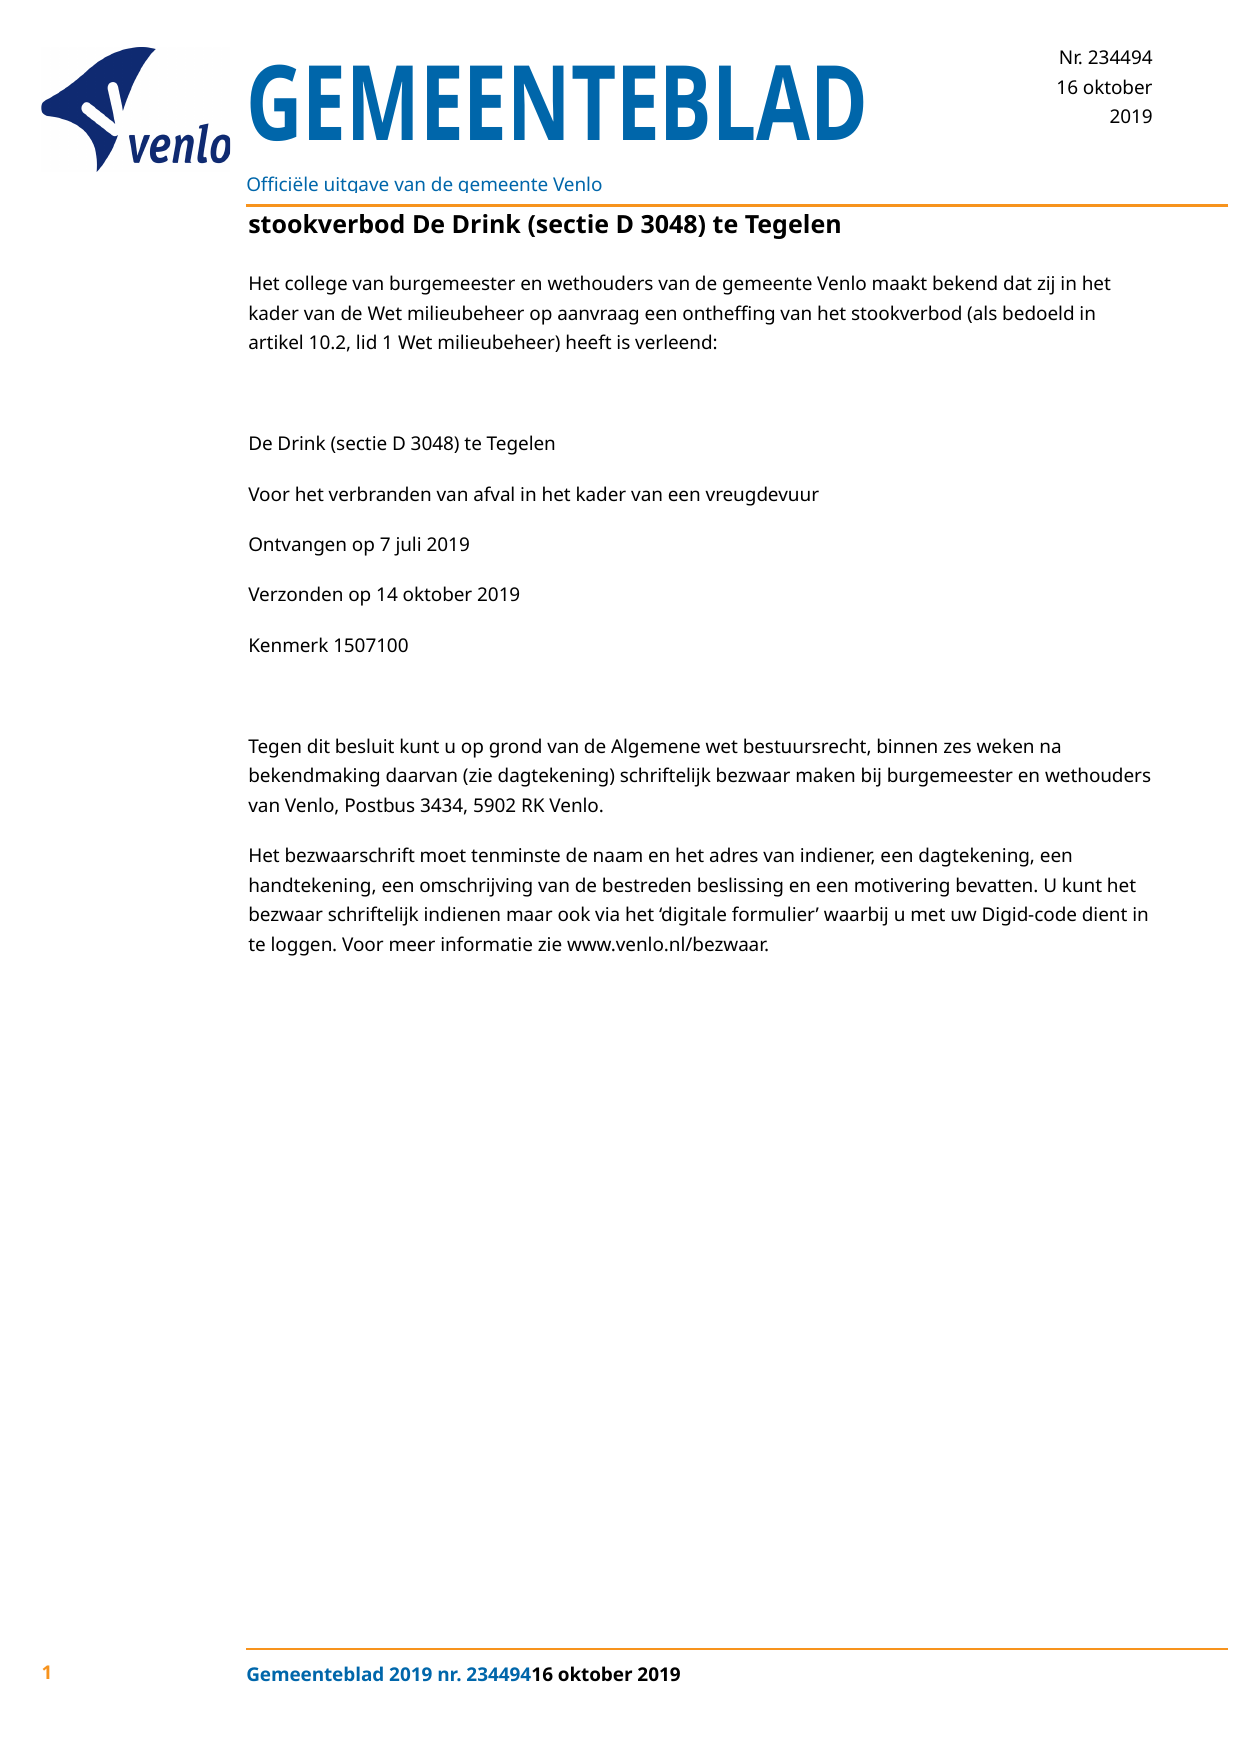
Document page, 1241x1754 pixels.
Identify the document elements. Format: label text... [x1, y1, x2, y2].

picture [41, 47, 231, 172]
text Het college van burgemeester en wethouders van de gemeente Venlo maakt bekend dat zij in het kader van de Wet milieubeheer op aanvraag een ontheffing van het stookverbod (als bedoeld in artikel 10.2, lid 1 Wet milieubeheer) heeft is verleend: [248, 270, 1152, 355]
text Verzonden op 14 oktober 2019 [248, 582, 1152, 607]
text Het bezwaarschrift moet tenminste de naam en het adres van indiener, een dagtekening, een handtekening, een omschrijving van de bestreden beslissing en een motivering bevatten. U kunt het bezwaar schriftelijk indienen maar ook via het ‘digitale formulier’ waarbij u met uw Digid-code dient in te loggen. Voor meer informatie zie www.venlo.nl/bezwaar. [248, 842, 1152, 957]
text Voor het verbranden van afval in het kader van een vreugdevuur [248, 481, 1152, 506]
text Tegen dit besluit kunt u op grond van de Algemene wet bestuursrecht, binnen zes weken na bekendmaking daarvan (zie dagtekening) schriftelijk bezwaar maken bij burgemeester en wethouders van Venlo, Postbus 3434, 5902 RK Venlo. [248, 733, 1152, 818]
text De Drink (sectie D 3048) te Tegelen [248, 430, 1152, 456]
text Kenmerk 1507100 [248, 632, 1152, 658]
text stookverbod De Drink (sectie D 3048) te Tegelen [248, 207, 1152, 241]
text Ontvangen op 7 juli 2019 [248, 531, 1152, 557]
